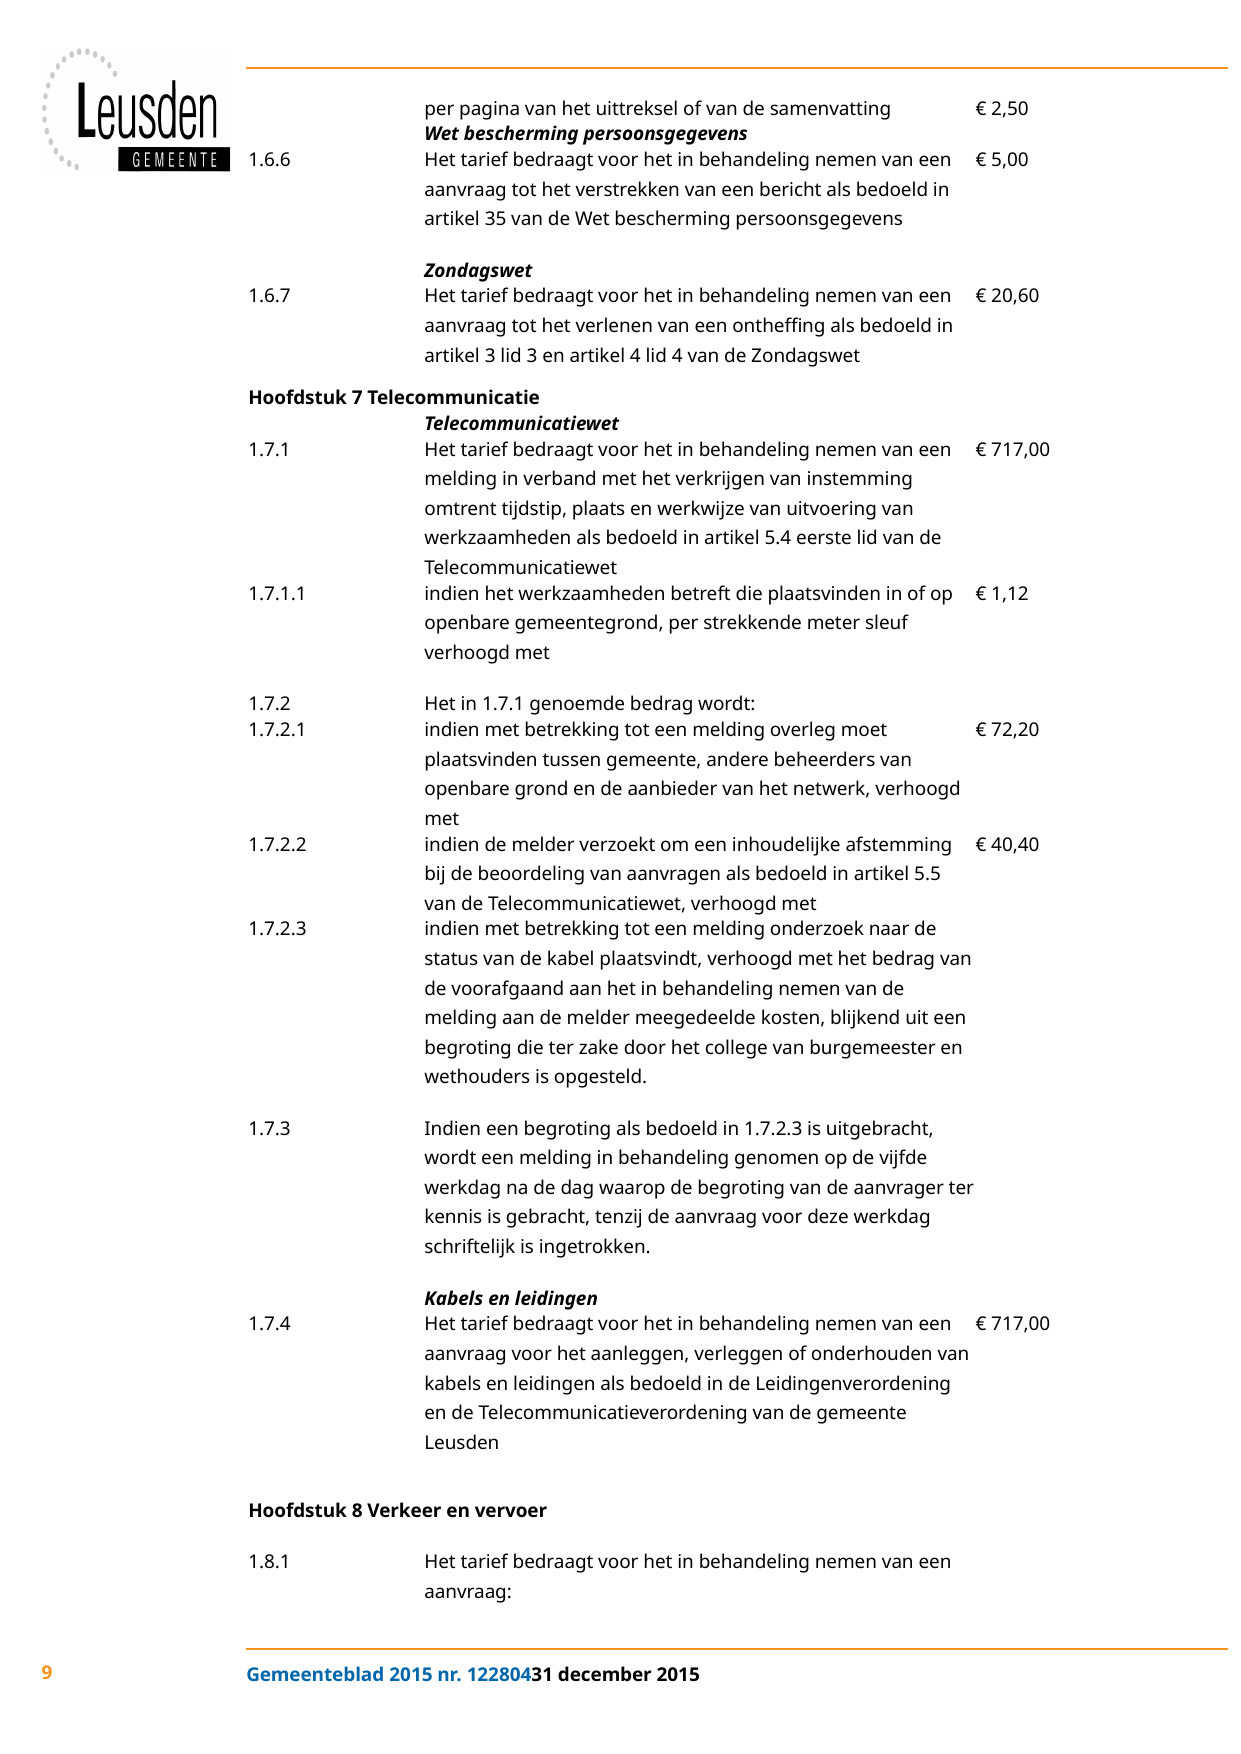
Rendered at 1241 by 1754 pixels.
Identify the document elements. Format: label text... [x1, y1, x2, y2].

table_header [248, 1523, 424, 1549]
table_cell 1.6.7 [248, 283, 424, 367]
table_cell 1.7.3 [248, 1115, 424, 1259]
table_cell € 2,50 [975, 95, 1152, 121]
table_header [248, 410, 424, 436]
table_cell Kabels en leidingen [424, 1285, 975, 1311]
table_cell [975, 231, 1152, 257]
table_cell 1.6.6 [248, 146, 424, 231]
table_cell [424, 1089, 975, 1115]
table_header [424, 1523, 975, 1549]
table_header [975, 1523, 1152, 1549]
table_cell indien het werkzaamheden betreft die plaatsvinden in of op openbare gemeentegrond, per strekkende meter sleuf verhoogd met [424, 580, 975, 665]
picture [41, 47, 231, 172]
table_cell [248, 1089, 424, 1115]
table_cell € 717,00 [975, 1311, 1152, 1454]
table_cell € 1,12 [975, 580, 1152, 665]
table_cell [248, 1455, 424, 1480]
table_cell € 717,00 [975, 436, 1152, 580]
table_cell € 20,60 [975, 283, 1152, 367]
table_cell 1.7.1.1 [248, 580, 424, 665]
table_cell [248, 95, 424, 121]
table_cell [248, 1259, 424, 1285]
table_cell indien met betrekking tot een melding onderzoek naar de status van de kabel plaatsvindt, verhoogd met het bedrag van de voorafgaand aan het in behandeling nemen van de melding aan de melder meegedeelde kosten, blijkend uit een begroting die ter zake door het college van burgemeester en wethouders is opgesteld. [424, 916, 975, 1089]
table_cell Indien een begroting als bedoeld in 1.7.2.3 is uitgebracht, wordt een melding in behandeling genomen op de vijfde werkdag na de dag waarop de begroting van de aanvrager ter kennis is gebracht, tenzij de aanvraag voor deze werkdag schriftelijk is ingetrokken. [424, 1115, 975, 1259]
table_cell 1.7.2.2 [248, 831, 424, 916]
table_cell [975, 1089, 1152, 1115]
table_cell [248, 231, 424, 257]
table_cell Wet bescherming persoonsgegevens [424, 121, 975, 146]
table_cell indien de melder verzoekt om een inhoudelijke afstemming bij de beoordeling van aanvragen als bedoeld in artikel 5.5 van de Telecommunicatiewet, verhoogd met [424, 831, 975, 916]
table_cell [424, 1455, 975, 1480]
table_header [975, 410, 1152, 436]
table_cell 1.7.2.1 [248, 716, 424, 831]
table_cell Zondagswet [424, 257, 975, 283]
table_cell [975, 257, 1152, 283]
table_cell [975, 1455, 1152, 1480]
table_cell [975, 665, 1152, 691]
table_cell [424, 1259, 975, 1285]
text Hoofdstuk 7 Telecommunicatie [248, 384, 1152, 410]
table_cell 1.7.2.3 [248, 916, 424, 1089]
table_cell [975, 1259, 1152, 1285]
table_cell Het tarief bedraagt voor het in behandeling nemen van een aanvraag: [424, 1549, 975, 1604]
table_cell [248, 1285, 424, 1311]
table_cell indien met betrekking tot een melding overleg moet plaatsvinden tussen gemeente, andere beheerders van openbare grond en de aanbieder van het netwerk, verhoogd met [424, 716, 975, 831]
table_cell Het tarief bedraagt voor het in behandeling nemen van een aanvraag tot het verlenen van een ontheffing als bedoeld in artikel 3 lid 3 en artikel 4 lid 4 van de Zondagswet [424, 283, 975, 367]
table_cell Het tarief bedraagt voor het in behandeling nemen van een aanvraag tot het verstrekken van een bericht als bedoeld in artikel 35 van de Wet bescherming persoonsgegevens [424, 146, 975, 231]
table_cell 1.7.2 [248, 691, 424, 716]
table_cell [975, 1549, 1152, 1604]
table_cell per pagina van het uittreksel of van de samenvatting [424, 95, 975, 121]
table_cell € 5,00 [975, 146, 1152, 231]
table_cell 1.7.1 [248, 436, 424, 580]
table_cell € 72,20 [975, 716, 1152, 831]
table_cell [248, 257, 424, 283]
table_cell [975, 1285, 1152, 1311]
table_cell 1.7.4 [248, 1311, 424, 1454]
table_cell [975, 1115, 1152, 1259]
table_cell [424, 665, 975, 691]
table_cell Het tarief bedraagt voor het in behandeling nemen van een aanvraag voor het aanleggen, verleggen of onderhouden van kabels en leidingen als bedoeld in de Leidingenverordening en de Telecommunicatieverordening van de gemeente Leusden [424, 1311, 975, 1454]
table_cell Het tarief bedraagt voor het in behandeling nemen van een melding in verband met het verkrijgen van instemming omtrent tijdstip, plaats en werkwijze van uitvoering van werkzaamheden als bedoeld in artikel 5.4 eerste lid van de Telecommunicatiewet [424, 436, 975, 580]
table_cell [248, 121, 424, 146]
table_header Telecommunicatiewet [424, 410, 975, 436]
table_cell 1.8.1 [248, 1549, 424, 1604]
text Hoofdstuk 8 Verkeer en vervoer [248, 1497, 1152, 1523]
table_cell [975, 121, 1152, 146]
table_cell € 40,40 [975, 831, 1152, 916]
table_cell Het in 1.7.1 genoemde bedrag wordt: [424, 691, 975, 716]
table_cell [424, 231, 975, 257]
table_cell [975, 916, 1152, 1089]
table_cell [248, 665, 424, 691]
table_cell [975, 691, 1152, 716]
